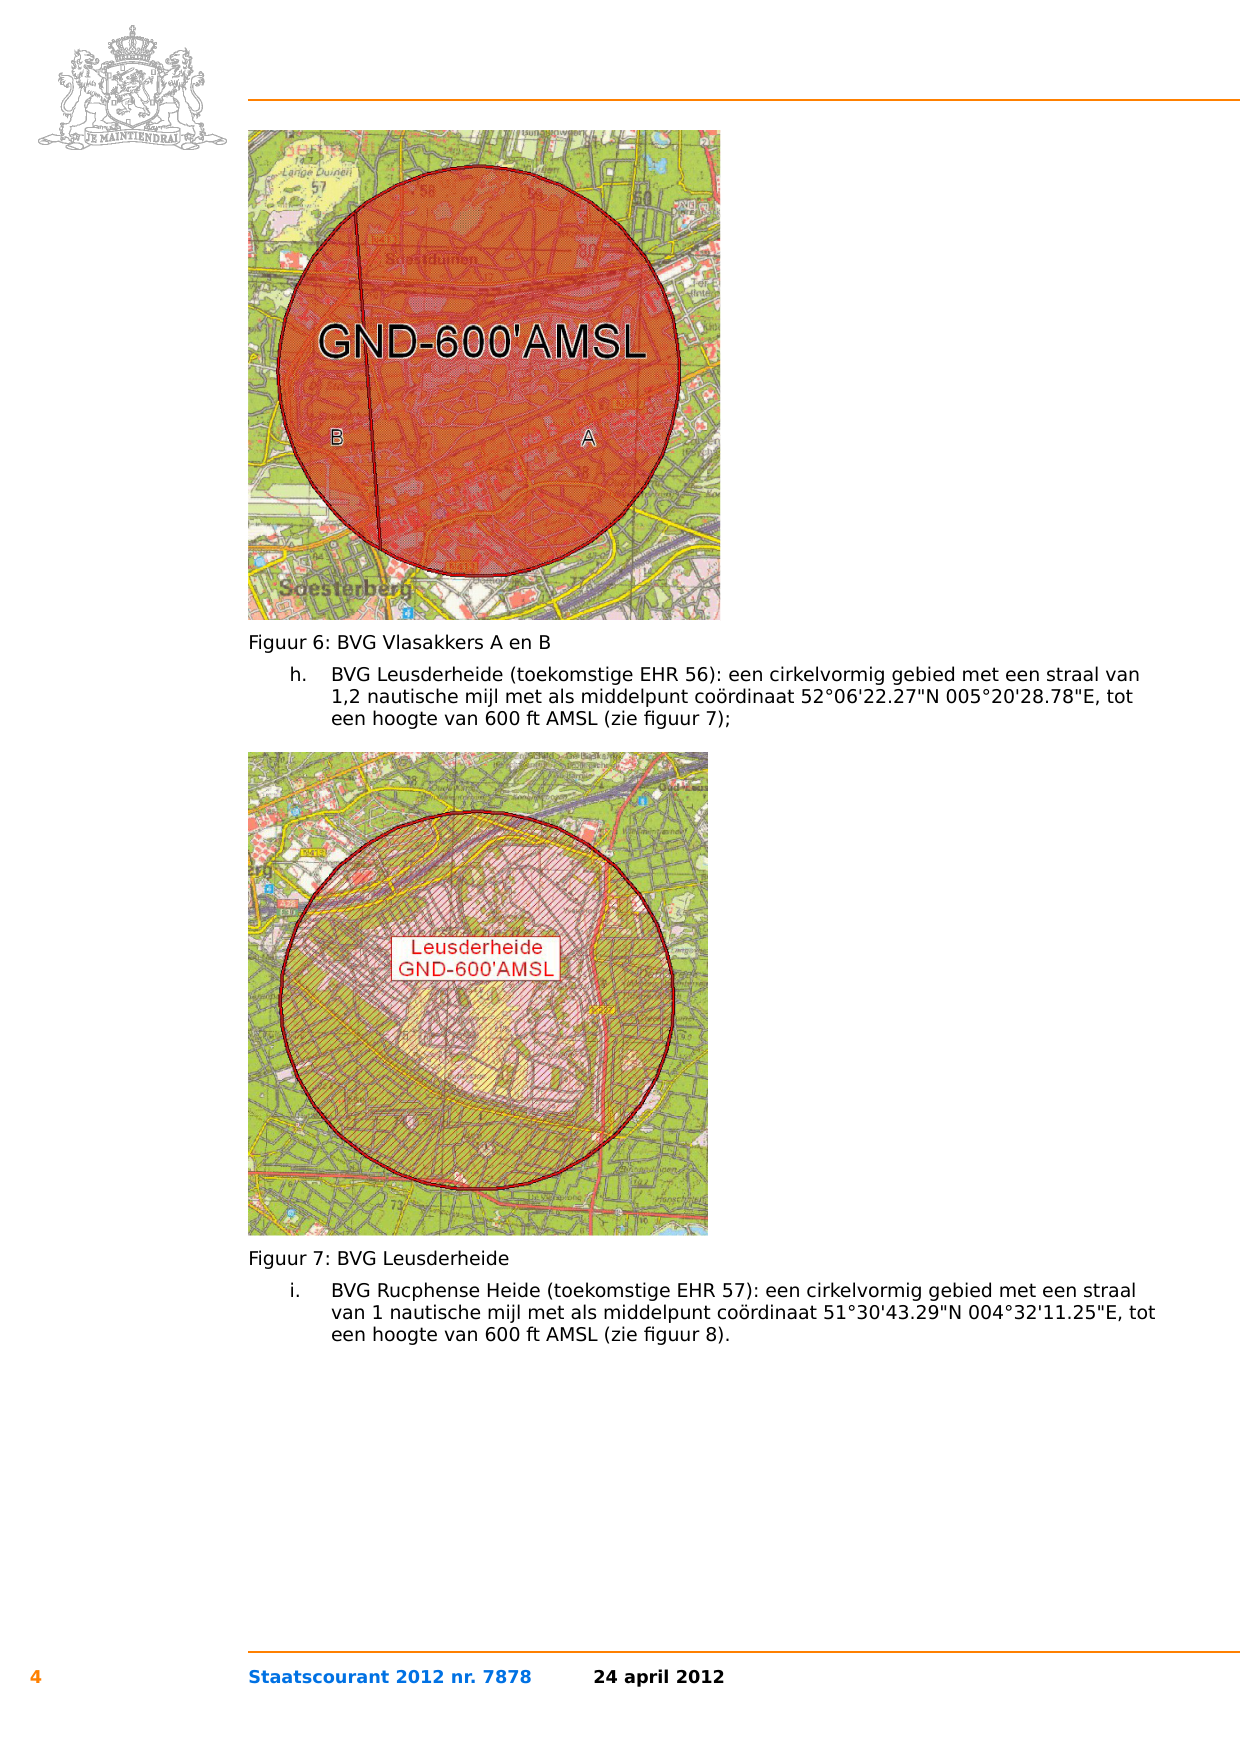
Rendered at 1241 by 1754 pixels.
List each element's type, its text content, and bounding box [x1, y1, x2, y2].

text Figuur 7: BVG Leusderheide [248, 1248, 709, 1270]
text Figuur 6: BVG Vlasakkers A en B [248, 632, 720, 654]
picture [248, 751, 709, 1236]
picture [38, 25, 227, 150]
text h. BVG Leusderheide (toekomstige EHR 56): een cirkelvormig gebied met een straal van 1,2 nautische mijl met als middelpunt coördinaat 52°06'22.27"N 005°20'28.78"E, tot een hoogte van 600 ft AMSL (zie figuur 7); [289, 664, 1163, 730]
picture [248, 130, 721, 621]
text i. BVG Rucphense Heide (toekomstige EHR 57): een cirkelvormig gebied met een straal van 1 nautische mijl met als middelpunt coördinaat 51°30'43.29"N 004°32'11.25"E, tot een hoogte van 600 ft AMSL (zie figuur 8). [289, 1280, 1163, 1346]
